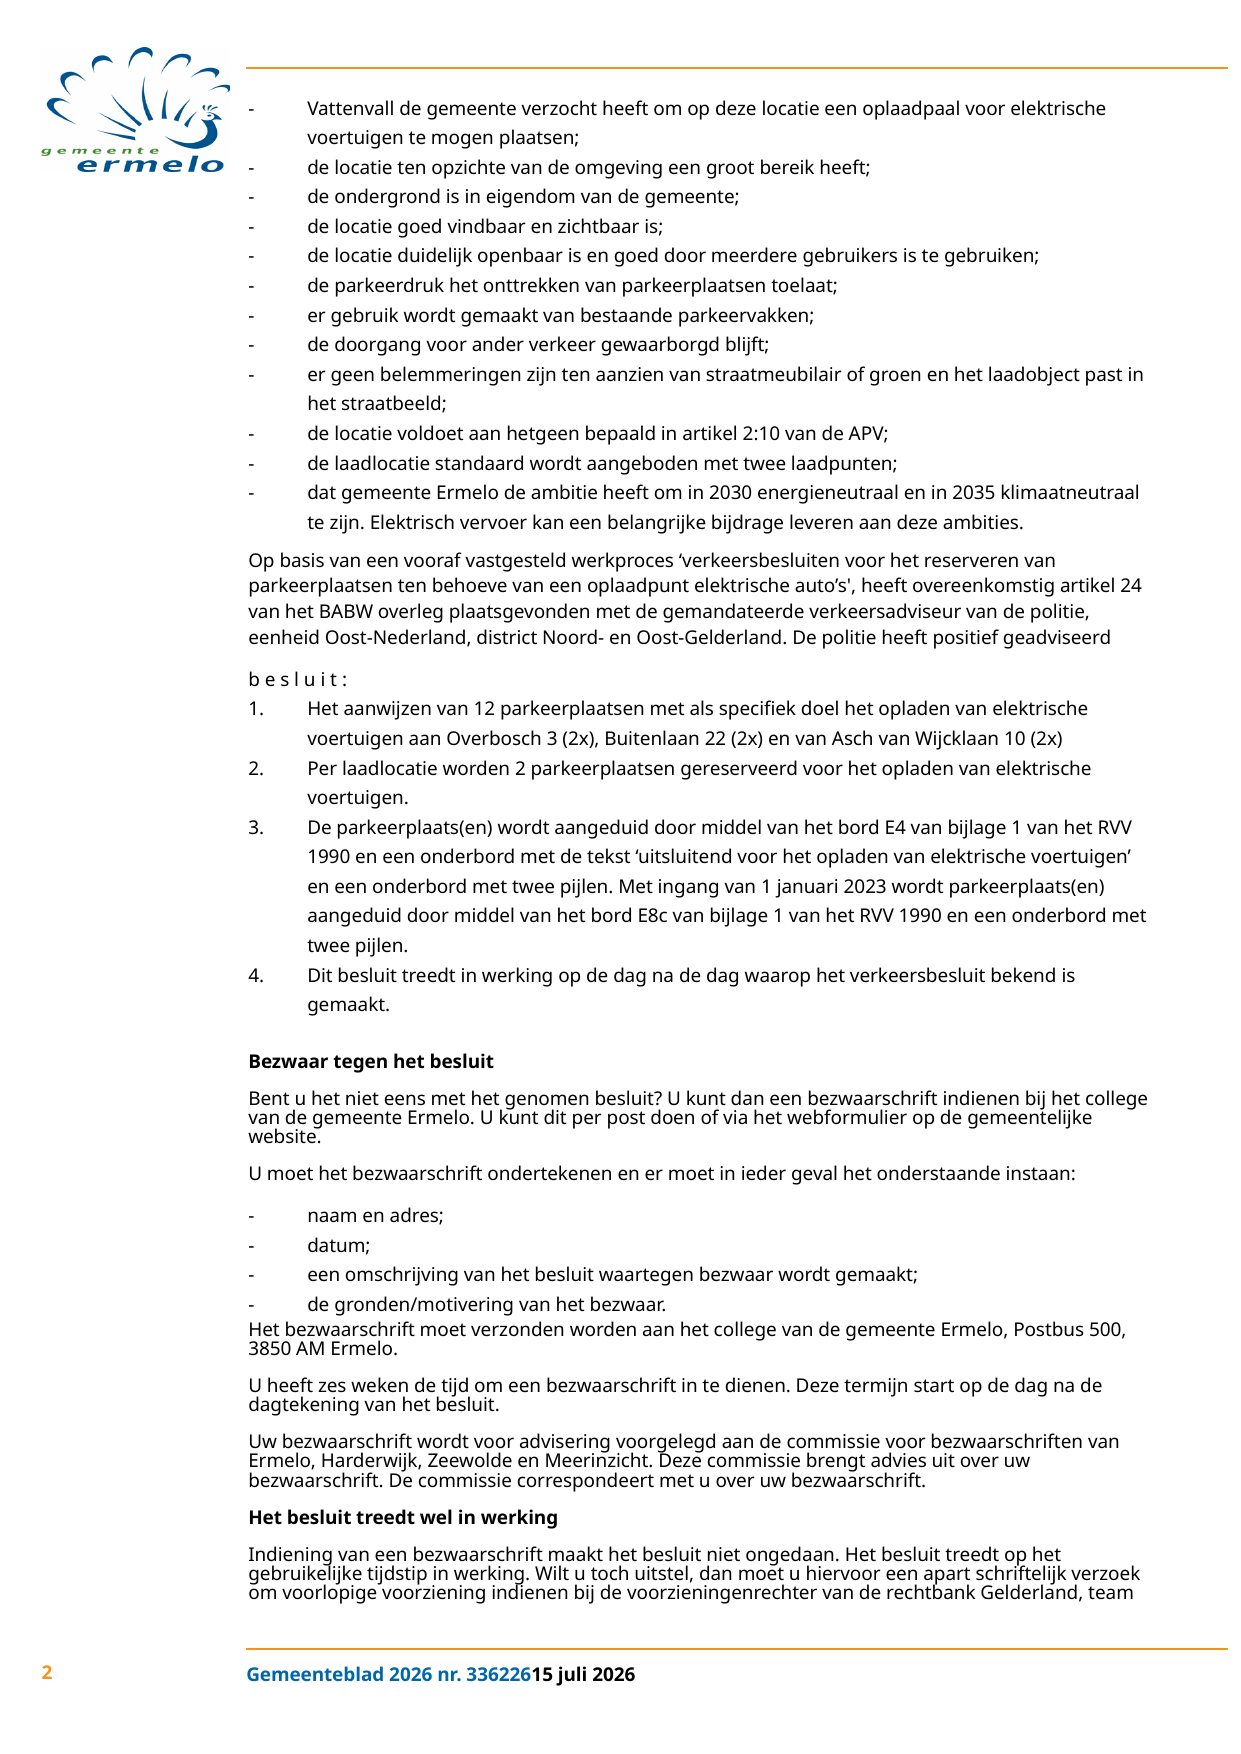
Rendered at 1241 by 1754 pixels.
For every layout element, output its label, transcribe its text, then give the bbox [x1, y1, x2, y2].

list de ondergrond is in eigendom van de gemeente; [248, 183, 1152, 209]
text Op basis van een vooraf vastgesteld werkproces ‘verkeersbesluiten voor het reserveren van parkeerplaatsen ten behoeve van een oplaadpunt elektrische auto’s', heeft overeenkomstig artikel 24 van het BABW overleg plaatsgevonden met de gemandateerde verkeersadviseur van de politie, eenheid Oost-Nederland, district Noord- en Oost-Gelderland. De politie heeft positief geadviseerd [248, 547, 1152, 650]
list Vattenvall de gemeente verzocht heeft om op deze locatie een oplaadpaal voor elektrische voertuigen te mogen plaatsen; [248, 95, 1152, 150]
list De parkeerplaats(en) wordt aangeduid door middel van het bord E4 van bijlage 1 van het RVV 1990 en een onderbord met de tekst ‘uitsluitend voor het opladen van elektrische voertuigen’ en een onderbord met twee pijlen. Met ingang van 1 januari 2023 wordt parkeerplaats(en) aangeduid door middel van het bord E8c van bijlage 1 van het RVV 1990 en een onderbord met twee pijlen. [248, 814, 1152, 958]
text Bent u het niet eens met het genomen besluit? U kunt dan een bezwaarschrift indienen bij het college van de gemeente Ermelo. U kunt dit per post doen of via het webformulier op de gemeentelijke website. [248, 1090, 1152, 1148]
list datum; [248, 1232, 1152, 1258]
list Dit besluit treedt in werking op de dag na de dag waarop het verkeersbesluit bekend is gemaakt. [248, 962, 1152, 1017]
text Bezwaar tegen het besluit [248, 1053, 1152, 1072]
list naam en adres; [248, 1202, 1152, 1228]
list een omschrijving van het besluit waartegen bezwaar wordt gemaakt; [248, 1262, 1152, 1287]
text Het besluit treedt wel in werking [248, 1509, 1152, 1528]
list de locatie ten opzichte van de omgeving een groot bereik heeft; [248, 154, 1152, 180]
list de laadlocatie standaard wordt aangeboden met twee laadpunten; [248, 450, 1152, 476]
list er geen belemmeringen zijn ten aanzien van straatmeubilair of groen en het laadobject past in het straatbeeld; [248, 361, 1152, 416]
text U moet het bezwaarschrift ondertekenen en er moet in ieder geval het onderstaande instaan: [248, 1165, 1152, 1185]
text Uw bezwaarschrift wordt voor advisering voorgelegd aan de commissie voor bezwaarschriften van Ermelo, Harderwijk, Zeewolde en Meerinzicht. Deze commissie brengt advies uit over uw bezwaarschrift. De commissie correspondeert met u over uw bezwaarschrift. [248, 1433, 1152, 1491]
list de doorgang voor ander verkeer gewaarborgd blijft; [248, 331, 1152, 357]
text Indiening van een bezwaarschrift maakt het besluit niet ongedaan. Het besluit treedt op het gebruikelijke tijdstip in werking. Wilt u toch uitstel, dan moet u hiervoor een apart schriftelijk verzoek om voorlopige voorziening indienen bij de voorzieningenrechter van de rechtbank Gelderland, team [248, 1546, 1152, 1603]
list Per laadlocatie worden 2 parkeerplaatsen gereserveerd voor het opladen van elektrische voertuigen. [248, 755, 1152, 810]
list er gebruik wordt gemaakt van bestaande parkeervakken; [248, 302, 1152, 328]
text U heeft zes weken de tijd om een bezwaarschrift in te dienen. Deze termijn start op de dag na de dagtekening van het besluit. [248, 1377, 1152, 1416]
list de parkeerdruk het onttrekken van parkeerplaatsen toelaat; [248, 272, 1152, 298]
list dat gemeente Ermelo de ambitie heeft om in 2030 energieneutraal en in 2035 klimaatneutraal te zijn. Elektrisch vervoer kan een belangrijke bijdrage leveren aan deze ambities. [248, 479, 1152, 535]
list de locatie duidelijk openbaar is en goed door meerdere gebruikers is te gebruiken; [248, 243, 1152, 268]
list de locatie voldoet aan hetgeen bepaald in artikel 2:10 van de APV; [248, 420, 1152, 446]
list Het aanwijzen van 12 parkeerplaatsen met als specifiek doel het opladen van elektrische voertuigen aan Overbosch 3 (2x), Buitenlaan 22 (2x) en van Asch van Wijcklaan 10 (2x) [248, 696, 1152, 751]
text Het bezwaarschrift moet verzonden worden aan het college van de gemeente Ermelo, Postbus 500, 3850 AM Ermelo. [248, 1321, 1152, 1359]
picture [41, 47, 231, 172]
text b e s l u i t : [248, 666, 1152, 692]
list de gronden/motivering van het bezwaar. [248, 1291, 1152, 1317]
list de locatie goed vindbaar en zichtbaar is; [248, 213, 1152, 239]
